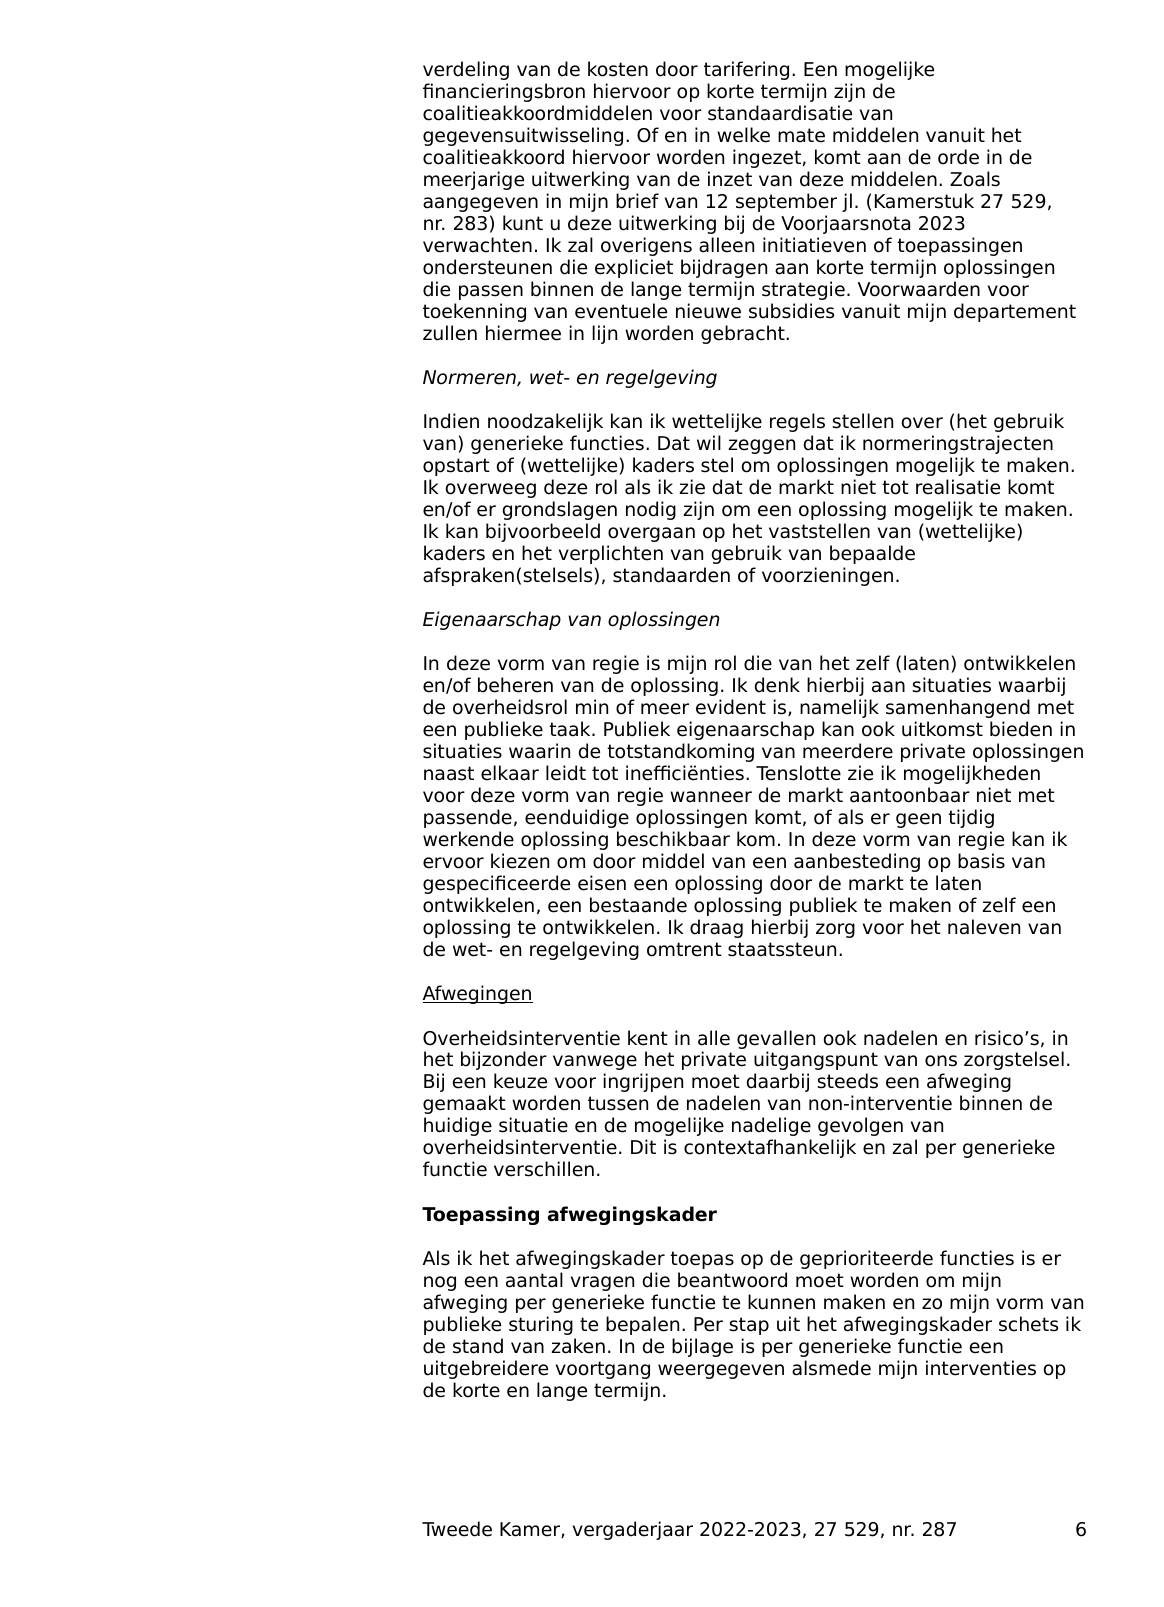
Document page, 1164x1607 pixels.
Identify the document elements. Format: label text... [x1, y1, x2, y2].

text In deze vorm van regie is mijn rol die van het zelf (laten) ontwikkelen en/of beheren van de oplossing. Ik denk hierbij aan situaties waarbij de overheidsrol min of meer evident is, namelijk samenhangend met een publieke taak. Publiek eigenaarschap kan ook uitkomst bieden in situaties waarin de totstandkoming van meerdere private oplossingen naast elkaar leidt tot inefficiënties. Tenslotte zie ik mogelijkheden voor deze vorm van regie wanneer de markt aantoonbaar niet met passende, eenduidige oplossingen komt, of als er geen tijdig werkende oplossing beschikbaar kom. In deze vorm van regie kan ik ervoor kiezen om door middel van een aanbesteding op basis van gespecificeerde eisen een oplossing door de markt te laten ontwikkelen, een bestaande oplossing publiek te maken of zelf een oplossing te ontwikkelen. Ik draag hierbij zorg voor het naleven van de wet- en regelgeving omtrent staatssteun. [422, 653, 1087, 961]
text Indien noodzakelijk kan ik wettelijke regels stellen over (het gebruik van) generieke functies. Dat wil zeggen dat ik normeringstrajecten opstart of (wettelijke) kaders stel om oplossingen mogelijk te maken. Ik overweeg deze rol als ik zie dat de markt niet tot realisatie komt en/of er grondslagen nodig zijn om een oplossing mogelijk te maken. Ik kan bijvoorbeeld overgaan op het vaststellen van (wettelijke) kaders en het verplichten van gebruik van bepaalde afspraken(stelsels), standaarden of voorzieningen. [422, 411, 1087, 587]
text verdeling van de kosten door tarifering. Een mogelijke financieringsbron hiervoor op korte termijn zijn de coalitieakkoordmiddelen voor standaardisatie van gegevensuitwisseling. Of en in welke mate middelen vanuit het coalitieakkoord hiervoor worden ingezet, komt aan de orde in de meerjarige uitwerking van de inzet van deze middelen. Zoals aangegeven in mijn brief van 12 september jl. (Kamerstuk 27 529, nr. 283) kunt u deze uitwerking bij de Voorjaarsnota 2023 verwachten. Ik zal overigens alleen initiatieven of toepassingen ondersteunen die expliciet bijdragen aan korte termijn oplossingen die passen binnen de lange termijn strategie. Voorwaarden voor toekenning van eventuele nieuwe subsidies vanuit mijn departement zullen hiermee in lijn worden gebracht. [422, 59, 1087, 345]
text Als ik het afwegingskader toepas op de geprioriteerde functies is er nog een aantal vragen die beantwoord moet worden om mijn afweging per generieke functie te kunnen maken en zo mijn vorm van publieke sturing te bepalen. Per stap uit het afwegingskader schets ik de stand van zaken. In de bijlage is per generieke functie een uitgebreidere voortgang weergegeven alsmede mijn interventies op de korte en lange termijn. [422, 1248, 1087, 1401]
text Overheidsinterventie kent in alle gevallen ook nadelen en risico’s, in het bijzonder vanwege het private uitgangspunt van ons zorgstelsel. Bij een keuze voor ingrijpen moet daarbij steeds een afweging gemaakt worden tussen de nadelen van non-interventie binnen de huidige situatie en de mogelijke nadelige gevolgen van overheidsinterventie. Dit is contextafhankelijk en zal per generieke functie verschillen. [422, 1027, 1087, 1181]
subtitle Toepassing afwegingskader [422, 1203, 1087, 1225]
subtitle Normeren, wet- en regelgeving [422, 367, 1087, 389]
subtitle Afwegingen [422, 983, 1087, 1005]
subtitle Eigenaarschap van oplossingen [422, 609, 1087, 631]
